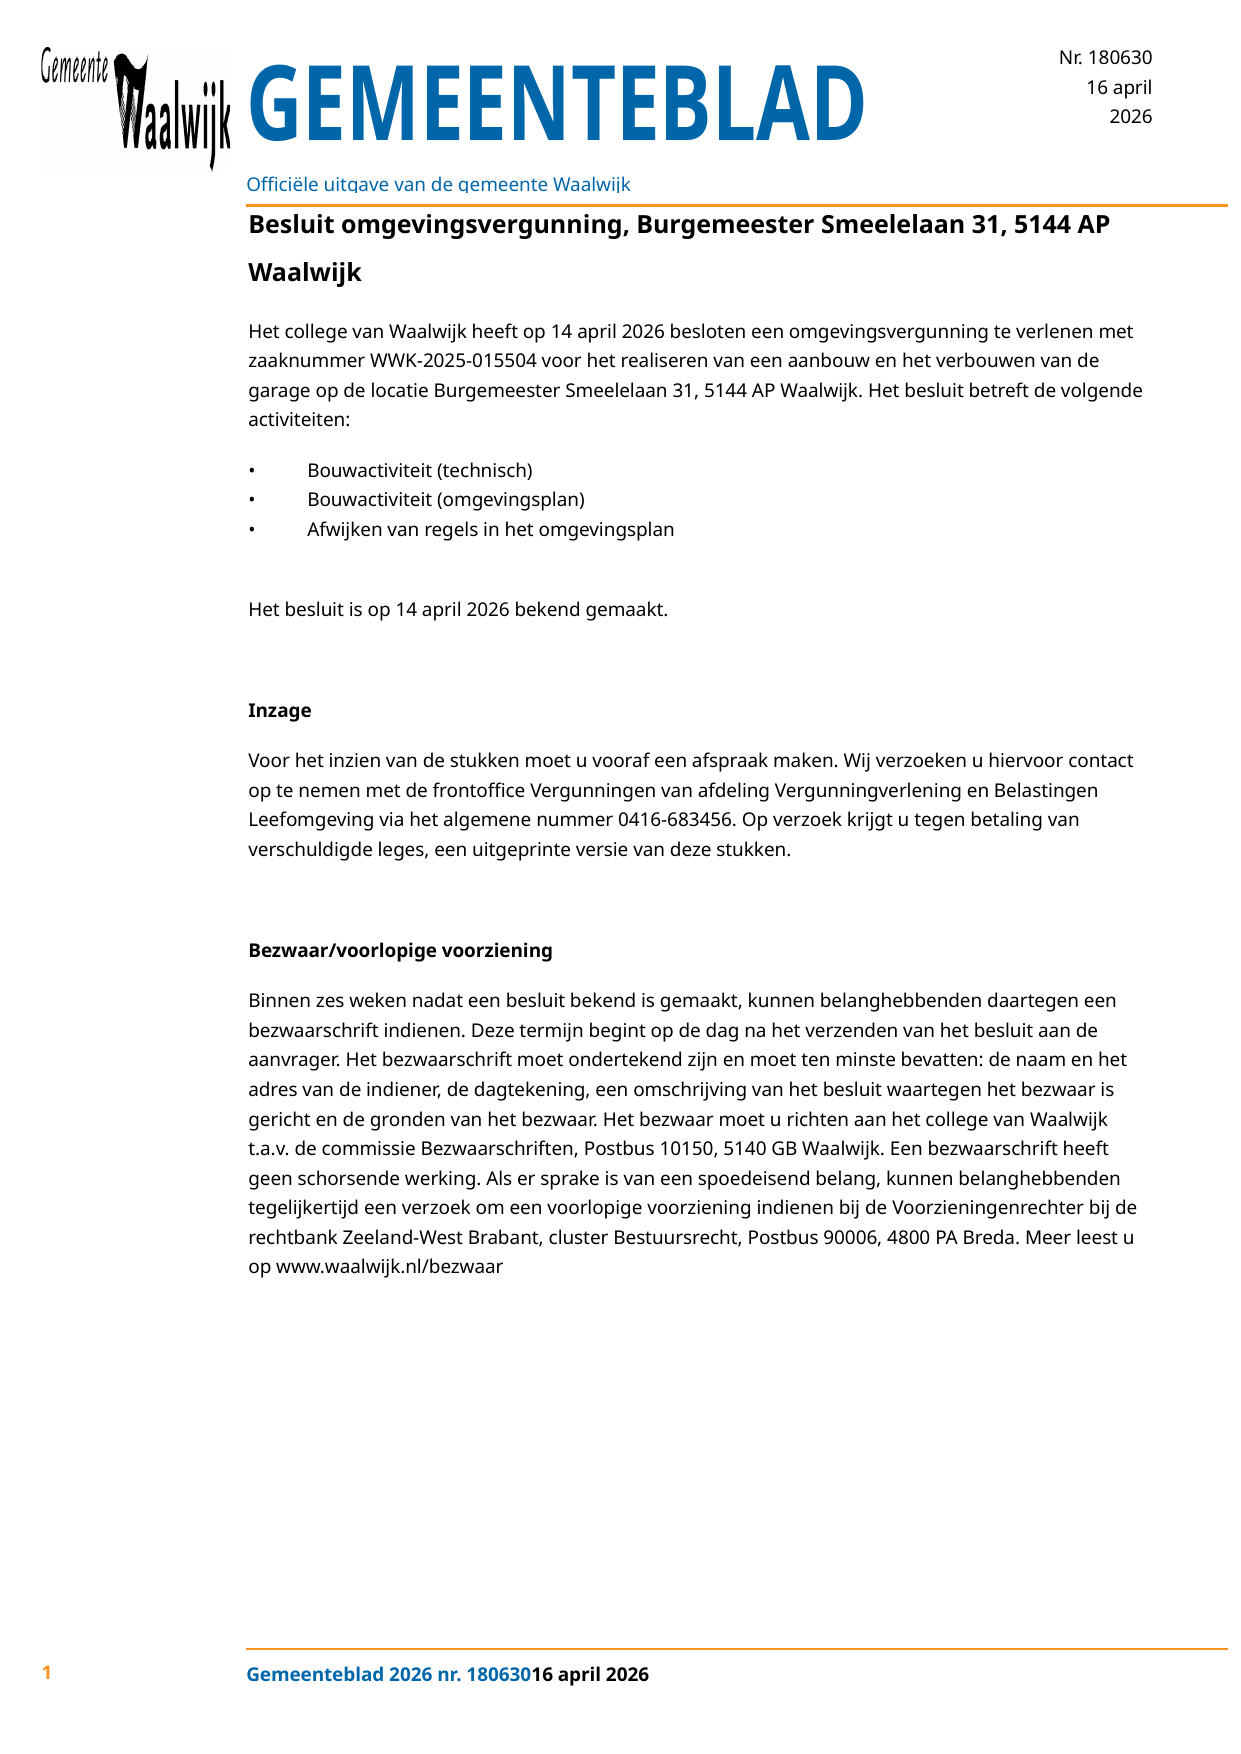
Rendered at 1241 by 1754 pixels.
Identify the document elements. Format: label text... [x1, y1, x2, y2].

list Bouwactiviteit (technisch) [248, 457, 1152, 483]
list Afwijken van regels in het omgevingsplan [248, 516, 1152, 542]
list Bouwactiviteit (omgevingsplan) [248, 487, 1152, 512]
text Het besluit is op 14 april 2026 bekend gemaakt. [248, 596, 1152, 622]
text Voor het inzien van de stukken moet u vooraf een afspraak maken. Wij verzoeken u hiervoor contact op te nemen met de frontoffice Vergunningen van afdeling Vergunningverlening en Belastingen Leefomgeving via het algemene nummer 0416-683456. Op verzoek krijgt u tegen betaling van verschuldigde leges, een uitgeprinte versie van deze stukken. [248, 747, 1152, 862]
text Besluit omgevingsvergunning, Burgemeester Smeelelaan 31, 5144 AP Waalwijk [248, 207, 1152, 288]
text Inzage [248, 697, 1152, 723]
text Binnen zes weken nadat een besluit bekend is gemaakt, kunnen belanghebbenden daartegen een bezwaarschrift indienen. Deze termijn begint op de dag na het verzenden van het besluit aan de aanvrager. Het bezwaarschrift moet ondertekend zijn en moet ten minste bevatten: de naam en het adres van de indiener, de dagtekening, een omschrijving van het besluit waartegen het bezwaar is gericht en de gronden van het bezwaar. Het bezwaar moet u richten aan het college van Waalwijk t.a.v. de commissie Bezwaarschriften, Postbus 10150, 5140 GB Waalwijk. Een bezwaarschrift heeft geen schorsende werking. Als er sprake is van een spoedeisend belang, kunnen belanghebbenden tegelijkertijd een verzoek om een voorlopige voorziening indienen bij de Voorzieningenrechter bij de rechtbank Zeeland-West Brabant, cluster Bestuursrecht, Postbus 90006, 4800 PA Breda. Meer leest u op www.waalwijk.nl/bezwaar [248, 987, 1152, 1279]
picture [41, 47, 231, 172]
text Het college van Waalwijk heeft op 14 april 2026 besloten een omgevingsvergunning te verlenen met zaaknummer WWK-2025-015504 voor het realiseren van een aanbouw en het verbouwen van de garage op de locatie Burgemeester Smeelelaan 31, 5144 AP Waalwijk. Het besluit betreft de volgende activiteiten: [248, 318, 1152, 432]
text Bezwaar/voorlopige voorziening [248, 937, 1152, 963]
